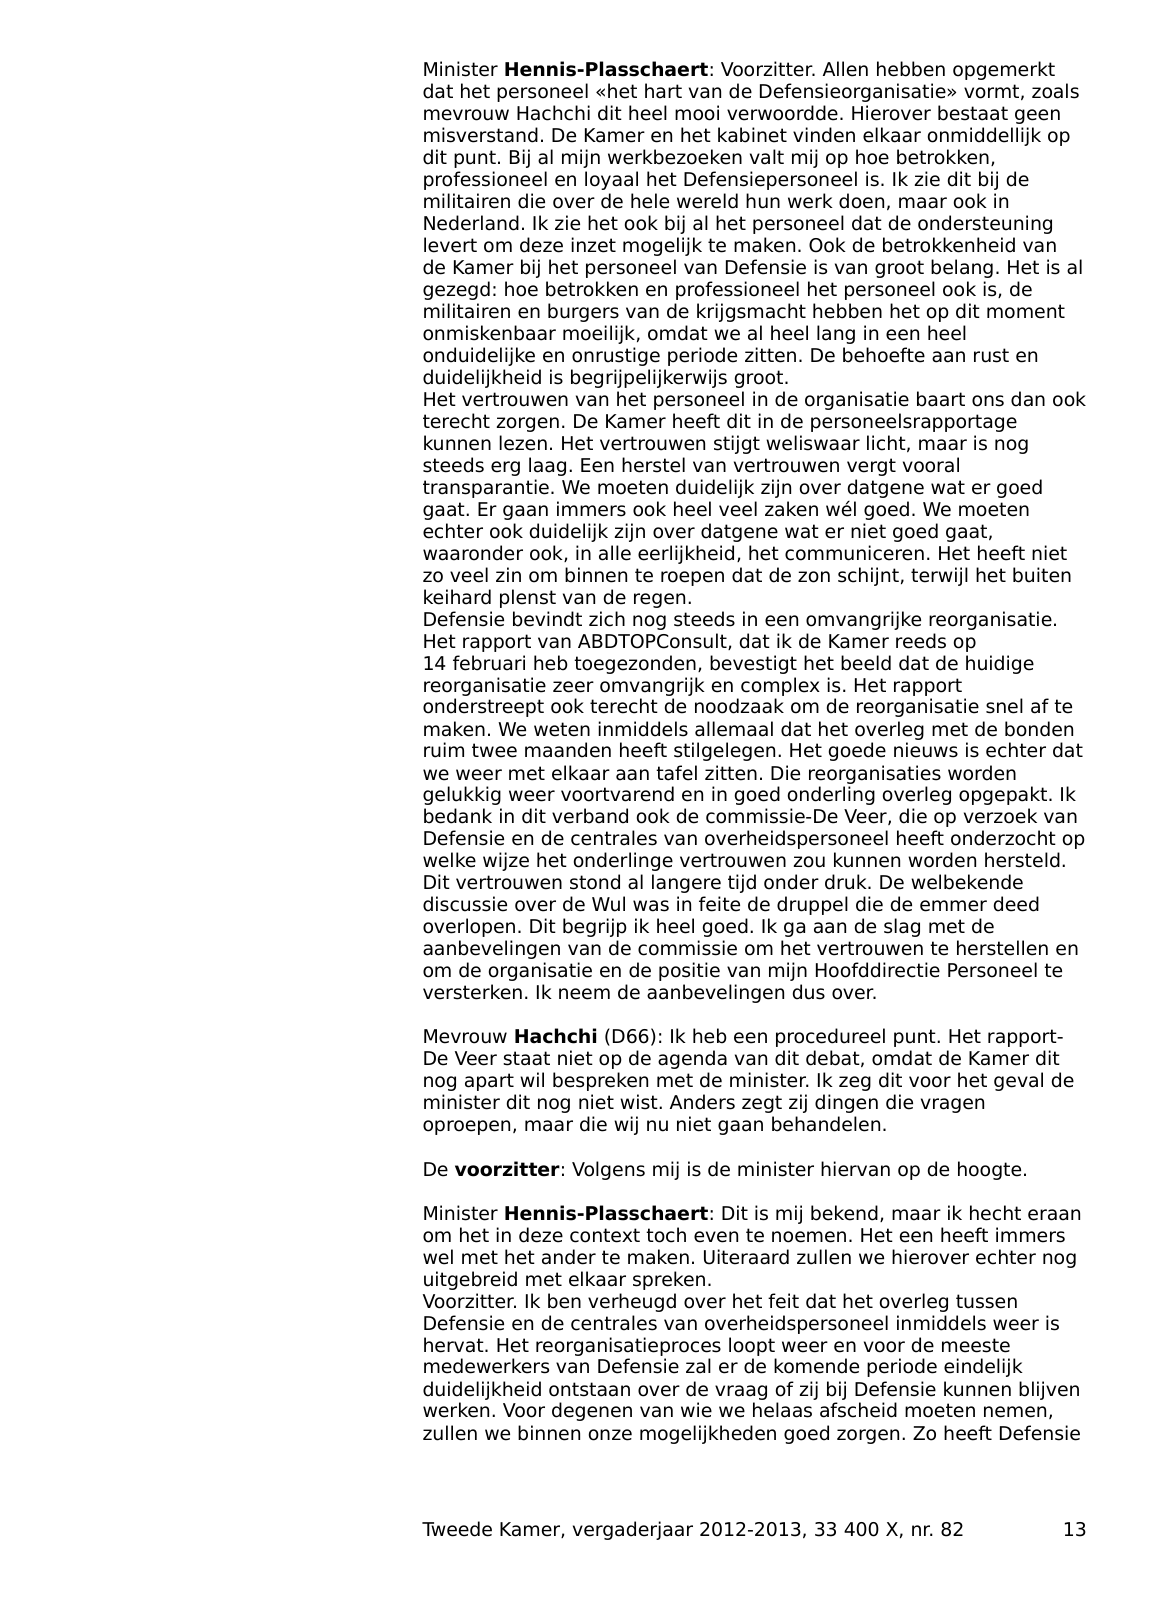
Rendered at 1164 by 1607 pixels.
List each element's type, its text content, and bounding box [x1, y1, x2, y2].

text Minister Hennis-Plasschaert: Dit is mij bekend, maar ik hecht eraan om het in deze context toch even te noemen. Het een heeft immers wel met het ander te maken. Uiteraard zullen we hierover echter nog uitgebreid met elkaar spreken. [422, 1203, 1087, 1291]
text Defensie bevindt zich nog steeds in een omvangrijke reorganisatie. Het rapport van ABDTOPConsult, dat ik de Kamer reeds op 14 februari heb toegezonden, bevestigt het beeld dat de huidige reorganisatie zeer omvangrijk en complex is. Het rapport onderstreept ook terecht de noodzaak om de reorganisatie snel af te maken. We weten inmiddels allemaal dat het overleg met de bonden ruim twee maanden heeft stilgelegen. Het goede nieuws is echter dat we weer met elkaar aan tafel zitten. Die reorganisaties worden gelukkig weer voortvarend en in goed onderling overleg opgepakt. Ik bedank in dit verband ook de commissie-De Veer, die op verzoek van Defensie en de centrales van overheidspersoneel heeft onderzocht op welke wijze het onderlinge vertrouwen zou kunnen worden hersteld. Dit vertrouwen stond al langere tijd onder druk. De welbekende discussie over de Wul was in feite de druppel die de emmer deed overlopen. Dit begrijp ik heel goed. Ik ga aan de slag met de aanbevelingen van de commissie om het vertrouwen te herstellen en om de organisatie en de positie van mijn Hoofddirectie Personeel te versterken. Ik neem de aanbevelingen dus over. [422, 608, 1087, 1004]
text De voorzitter: Volgens mij is de minister hiervan op de hoogte. [422, 1158, 1087, 1180]
text Het vertrouwen van het personeel in de organisatie baart ons dan ook terecht zorgen. De Kamer heeft dit in de personeelsrapportage kunnen lezen. Het vertrouwen stijgt weliswaar licht, maar is nog steeds erg laag. Een herstel van vertrouwen vergt vooral transparantie. We moeten duidelijk zijn over datgene wat er goed gaat. Er gaan immers ook heel veel zaken wél goed. We moeten echter ook duidelijk zijn over datgene wat er niet goed gaat, waaronder ook, in alle eerlijkheid, het communiceren. Het heeft niet zo veel zin om binnen te roepen dat de zon schijnt, terwijl het buiten keihard plenst van de regen. [422, 389, 1087, 608]
text Minister Hennis-Plasschaert: Voorzitter. Allen hebben opgemerkt dat het personeel «het hart van de Defensieorganisatie» vormt, zoals mevrouw Hachchi dit heel mooi verwoordde. Hierover bestaat geen misverstand. De Kamer en het kabinet vinden elkaar onmiddellijk op dit punt. Bij al mijn werkbezoeken valt mij op hoe betrokken, professioneel en loyaal het Defensiepersoneel is. Ik zie dit bij de militairen die over de hele wereld hun werk doen, maar ook in Nederland. Ik zie het ook bij al het personeel dat de ondersteuning levert om deze inzet mogelijk te maken. Ook de betrokkenheid van de Kamer bij het personeel van Defensie is van groot belang. Het is al gezegd: hoe betrokken en professioneel het personeel ook is, de militairen en burgers van de krijgsmacht hebben het op dit moment onmiskenbaar moeilijk, omdat we al heel lang in een heel onduidelijke en onrustige periode zitten. De behoefte aan rust en duidelijkheid is begrijpelijkerwijs groot. [422, 59, 1087, 389]
text Mevrouw Hachchi (D66): Ik heb een procedureel punt. Het rapport-De Veer staat niet op de agenda van dit debat, omdat de Kamer dit nog apart wil bespreken met de minister. Ik zeg dit voor het geval de minister dit nog niet wist. Anders zegt zij dingen die vragen oproepen, maar die wij nu niet gaan behandelen. [422, 1026, 1087, 1136]
text Voorzitter. Ik ben verheugd over het feit dat het overleg tussen Defensie en de centrales van overheidspersoneel inmiddels weer is hervat. Het reorganisatieproces loopt weer en voor de meeste medewerkers van Defensie zal er de komende periode eindelijk duidelijkheid ontstaan over de vraag of zij bij Defensie kunnen blijven werken. Voor degenen van wie we helaas afscheid moeten nemen, zullen we binnen onze mogelijkheden goed zorgen. Zo heeft Defensie [422, 1291, 1087, 1444]
